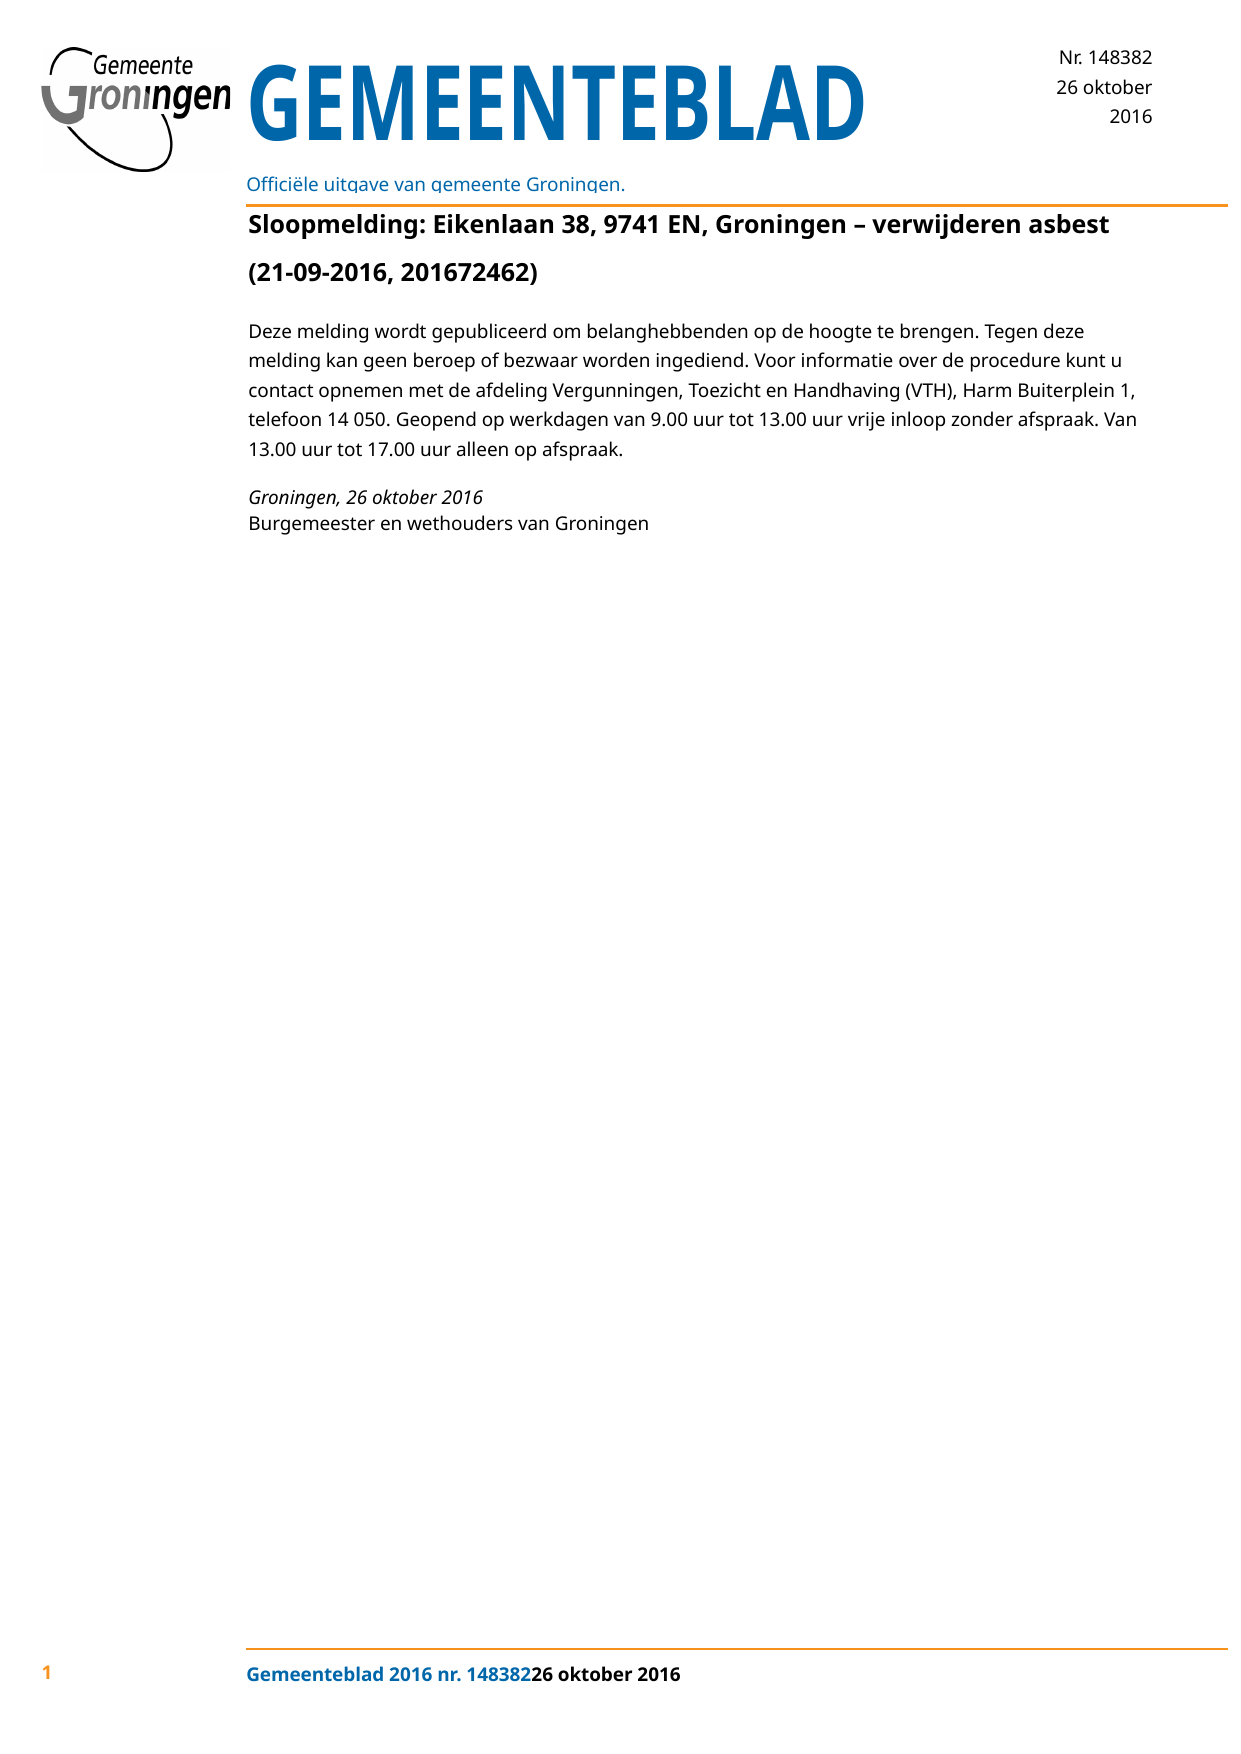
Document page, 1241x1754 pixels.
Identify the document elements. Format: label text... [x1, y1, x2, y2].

picture [41, 47, 231, 172]
text Sloopmelding: Eikenlaan 38, 9741 EN, Groningen – verwijderen asbest (21-09-2016, 201672462) [248, 207, 1152, 288]
text Deze melding wordt gepubliceerd om belanghebbenden op de hoogte te brengen. Tegen deze melding kan geen beroep of bezwaar worden ingediend. Voor informatie over de procedure kunt u contact opnemen met de afdeling Vergunningen, Toezicht en Handhaving (VTH), Harm Buiterplein 1, telefoon 14 050. Geopend op werkdagen van 9.00 uur tot 13.00 uur vrije inloop zonder afspraak. Van 13.00 uur tot 17.00 uur alleen op afspraak. [248, 318, 1152, 462]
text Groningen, 26 oktober 2016 [248, 484, 1152, 510]
text Burgemeester en wethouders van Groningen [248, 510, 1152, 536]
